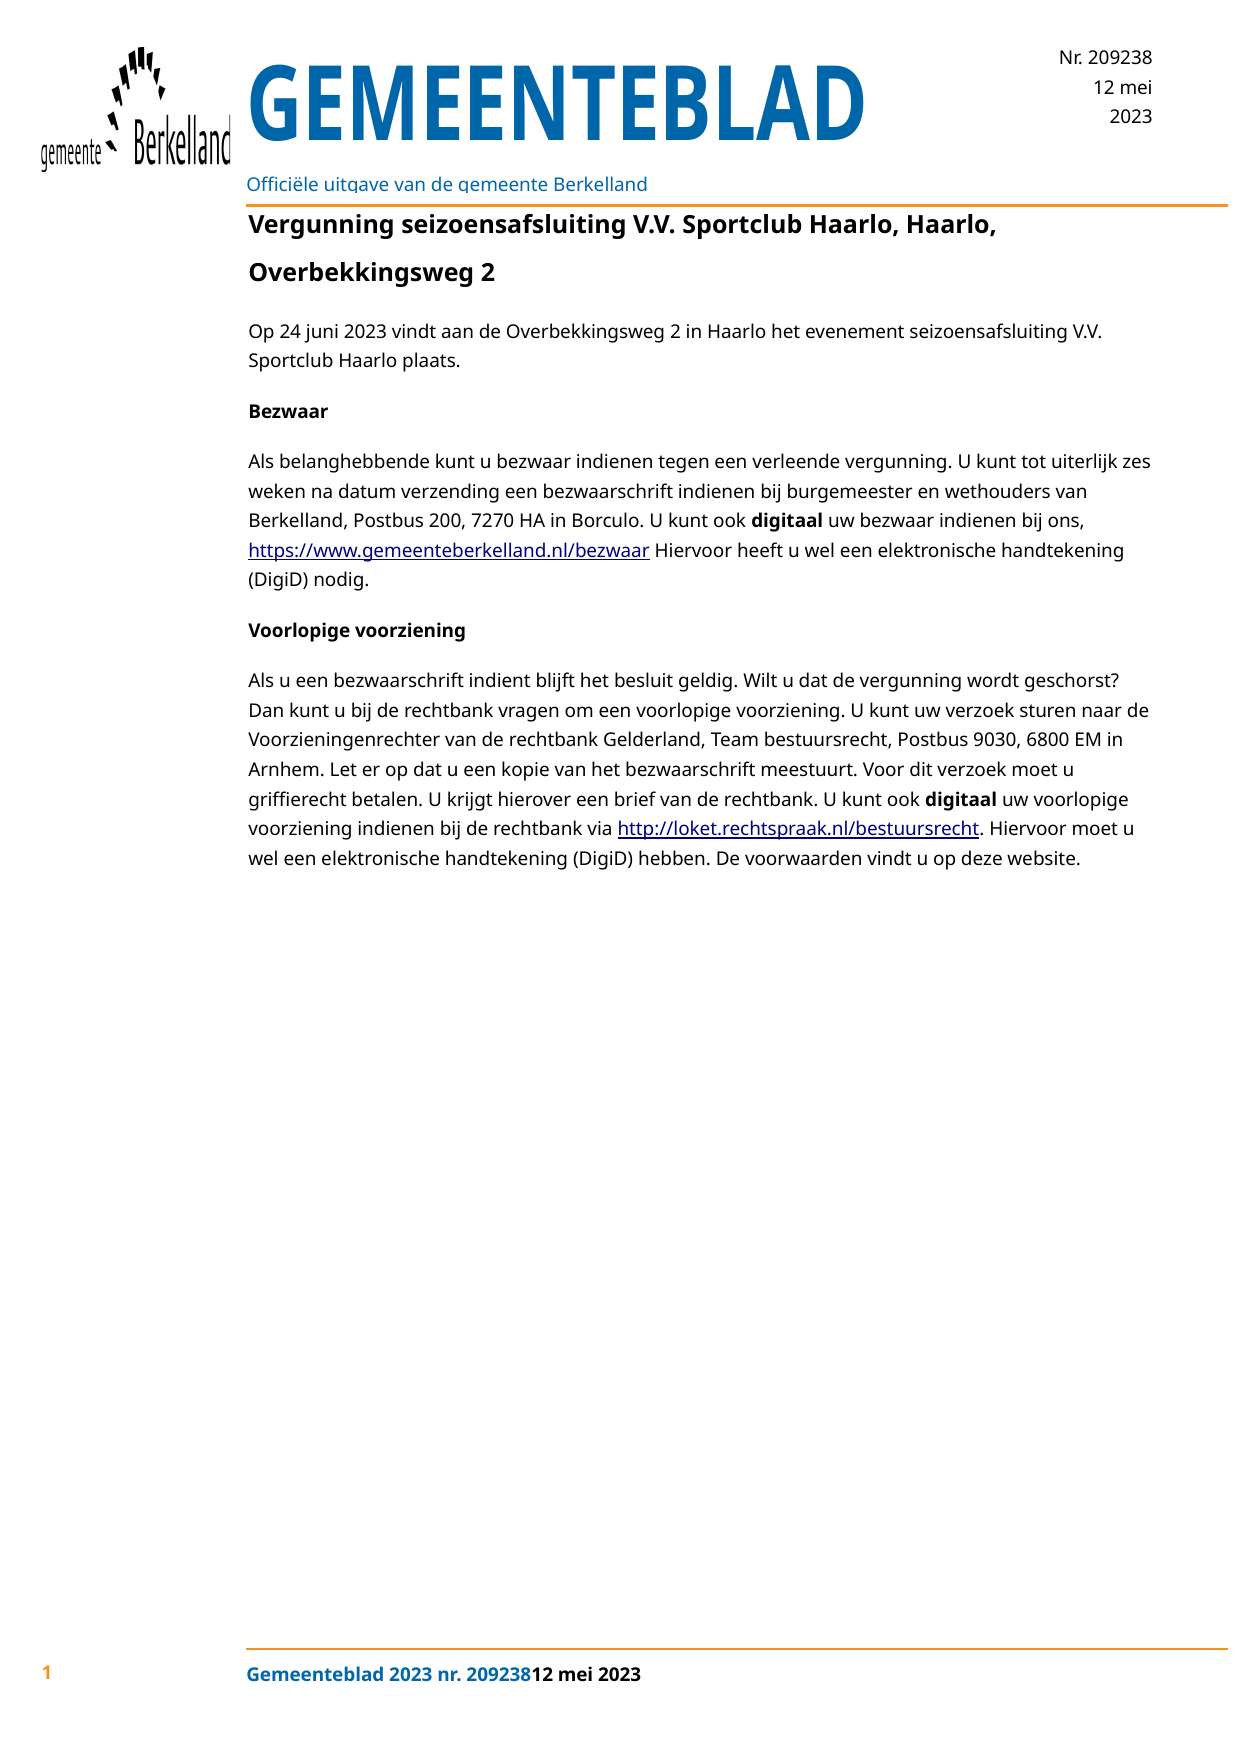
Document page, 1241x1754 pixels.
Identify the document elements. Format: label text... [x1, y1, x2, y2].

text Voorlopige voorziening [248, 617, 1152, 643]
picture [41, 47, 231, 172]
text Bezwaar [248, 398, 1152, 424]
text Op 24 juni 2023 vindt aan de Overbekkingsweg 2 in Haarlo het evenement seizoensafsluiting V.V. Sportclub Haarlo plaats. [248, 318, 1152, 373]
text Vergunning seizoensafsluiting V.V. Sportclub Haarlo, Haarlo, Overbekkingsweg 2 [248, 207, 1152, 288]
text Als belanghebbende kunt u bezwaar indienen tegen een verleende vergunning. U kunt tot uiterlijk zes weken na datum verzending een bezwaarschrift indienen bij burgemeester en wethouders van Berkelland, Postbus 200, 7270 HA in Borculo. U kunt ook digitaal uw bezwaar indienen bij ons, https://www.gemeenteberkelland.nl/bezwaar Hiervoor heeft u wel een elektronische handtekening (DigiD) nodig. [248, 448, 1152, 592]
text Als u een bezwaarschrift indient blijft het besluit geldig. Wilt u dat de vergunning wordt geschorst? Dan kunt u bij de rechtbank vragen om een voorlopige voorziening. U kunt uw verzoek sturen naar de Voorzieningenrechter van de rechtbank Gelderland, Team bestuursrecht, Postbus 9030, 6800 EM in Arnhem. Let er op dat u een kopie van het bezwaarschrift meestuurt. Voor dit verzoek moet u griffierecht betalen. U krijgt hierover een brief van de rechtbank. U kunt ook digitaal uw voorlopige voorziening indienen bij de rechtbank via http://loket.rechtspraak.nl/bestuursrecht. Hiervoor moet u wel een elektronische handtekening (DigiD) hebben. De voorwaarden vindt u op deze website. [248, 667, 1152, 871]
